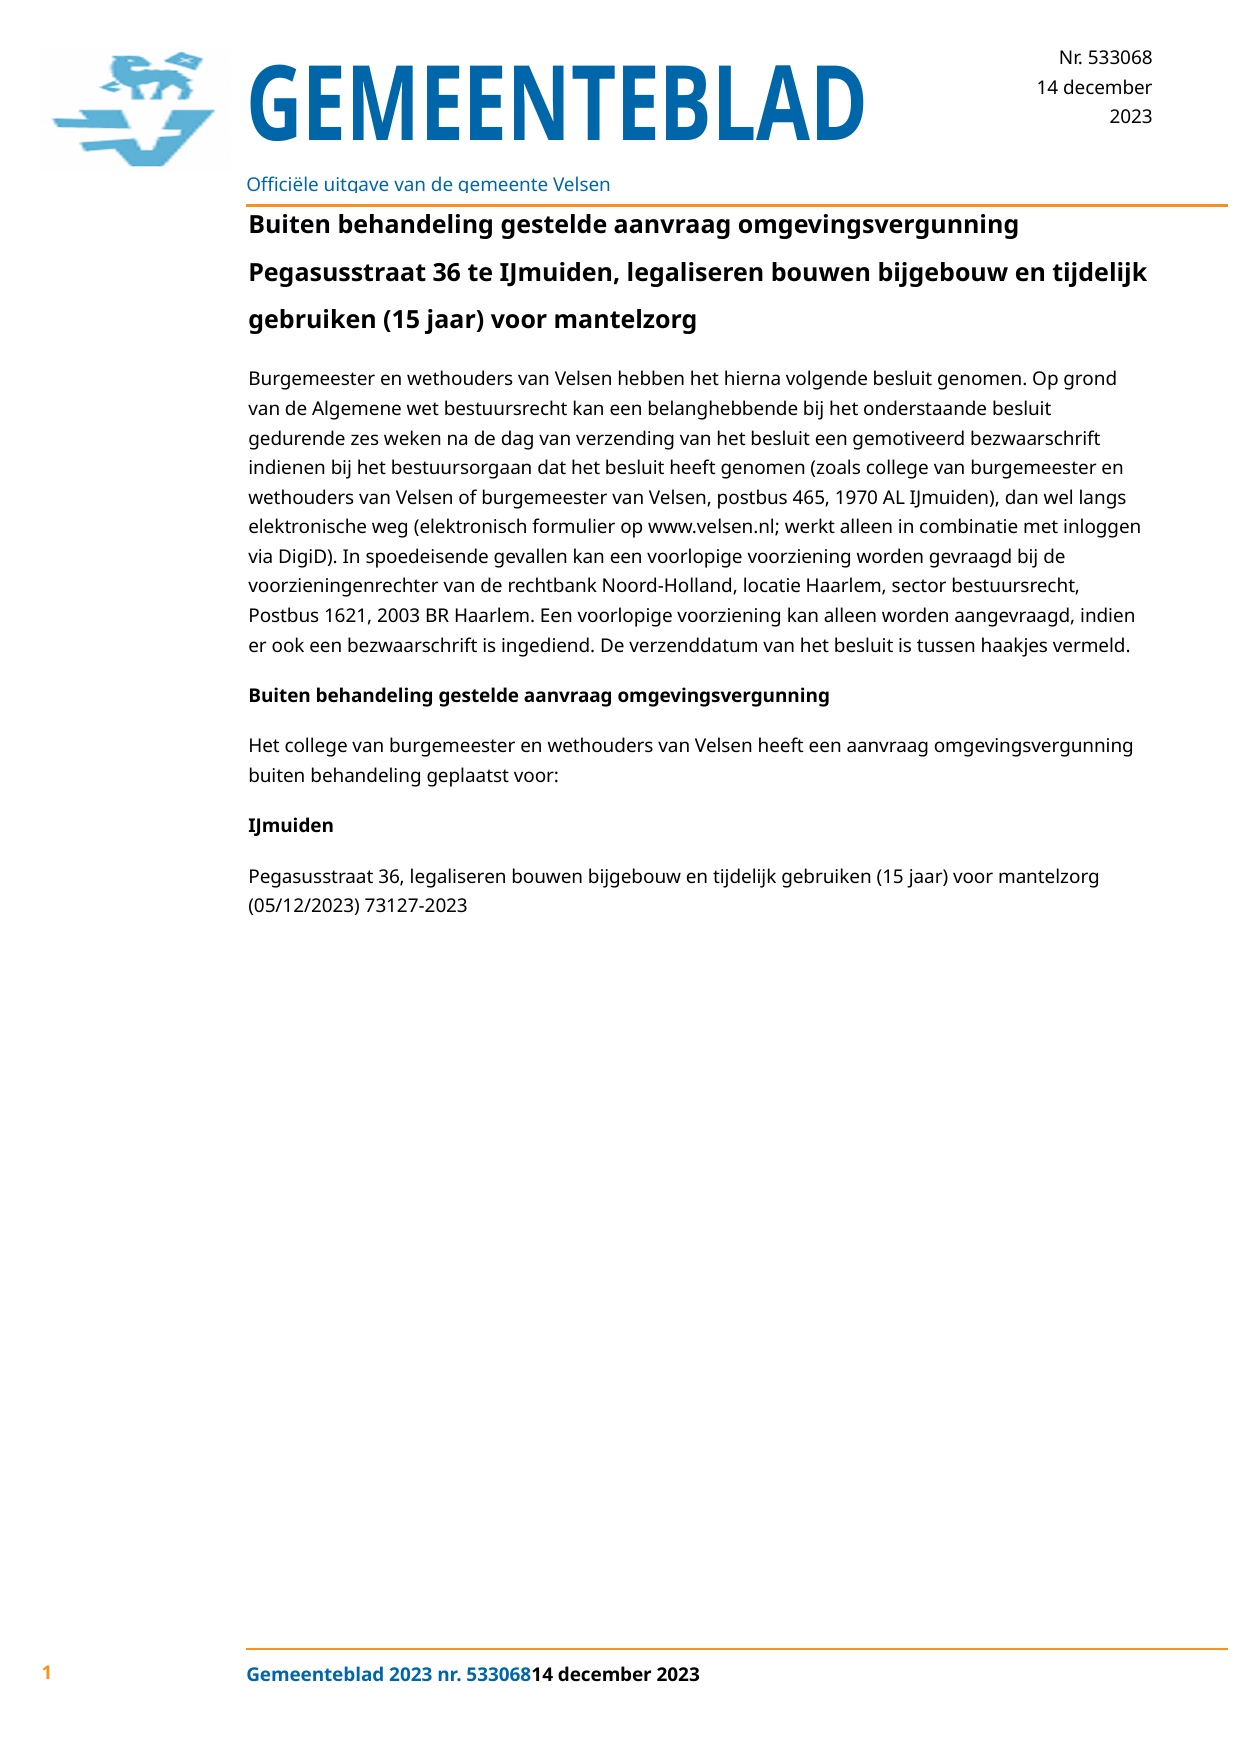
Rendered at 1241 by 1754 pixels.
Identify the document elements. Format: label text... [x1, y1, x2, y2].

picture [41, 47, 231, 172]
text Pegasusstraat 36, legaliseren bouwen bijgebouw en tijdelijk gebruiken (15 jaar) voor mantelzorg (05/12/2023) 73127-2023 [248, 863, 1152, 918]
text Buiten behandeling gestelde aanvraag omgevingsvergunning [248, 682, 1152, 708]
text IJmuiden [248, 813, 1152, 838]
text Burgemeester en wethouders van Velsen hebben het hierna volgende besluit genomen. Op grond van de Algemene wet bestuursrecht kan een belanghebbende bij het onderstaande besluit gedurende zes weken na de dag van verzending van het besluit een gemotiveerd bezwaarschrift indienen bij het bestuursorgaan dat het besluit heeft genomen (zoals college van burgemeester en wethouders van Velsen of burgemeester van Velsen, postbus 465, 1970 AL IJmuiden), dan wel langs elektronische weg (elektronisch formulier op www.velsen.nl; werkt alleen in combinatie met inloggen via DigiD). In spoedeisende gevallen kan een voorlopige voorziening worden gevraagd bij de voorzieningenrechter van de rechtbank Noord-Holland, locatie Haarlem, sector bestuursrecht, Postbus 1621, 2003 BR Haarlem. Een voorlopige voorziening kan alleen worden aangevraagd, indien er ook een bezwaarschrift is ingediend. De verzenddatum van het besluit is tussen haakjes vermeld. [248, 366, 1152, 657]
text Het college van burgemeester en wethouders van Velsen heeft een aanvraag omgevingsvergunning buiten behandeling geplaatst voor: [248, 733, 1152, 788]
text Buiten behandeling gestelde aanvraag omgevingsvergunning Pegasusstraat 36 te IJmuiden, legaliseren bouwen bijgebouw en tijdelijk gebruiken (15 jaar) voor mantelzorg [248, 207, 1152, 336]
